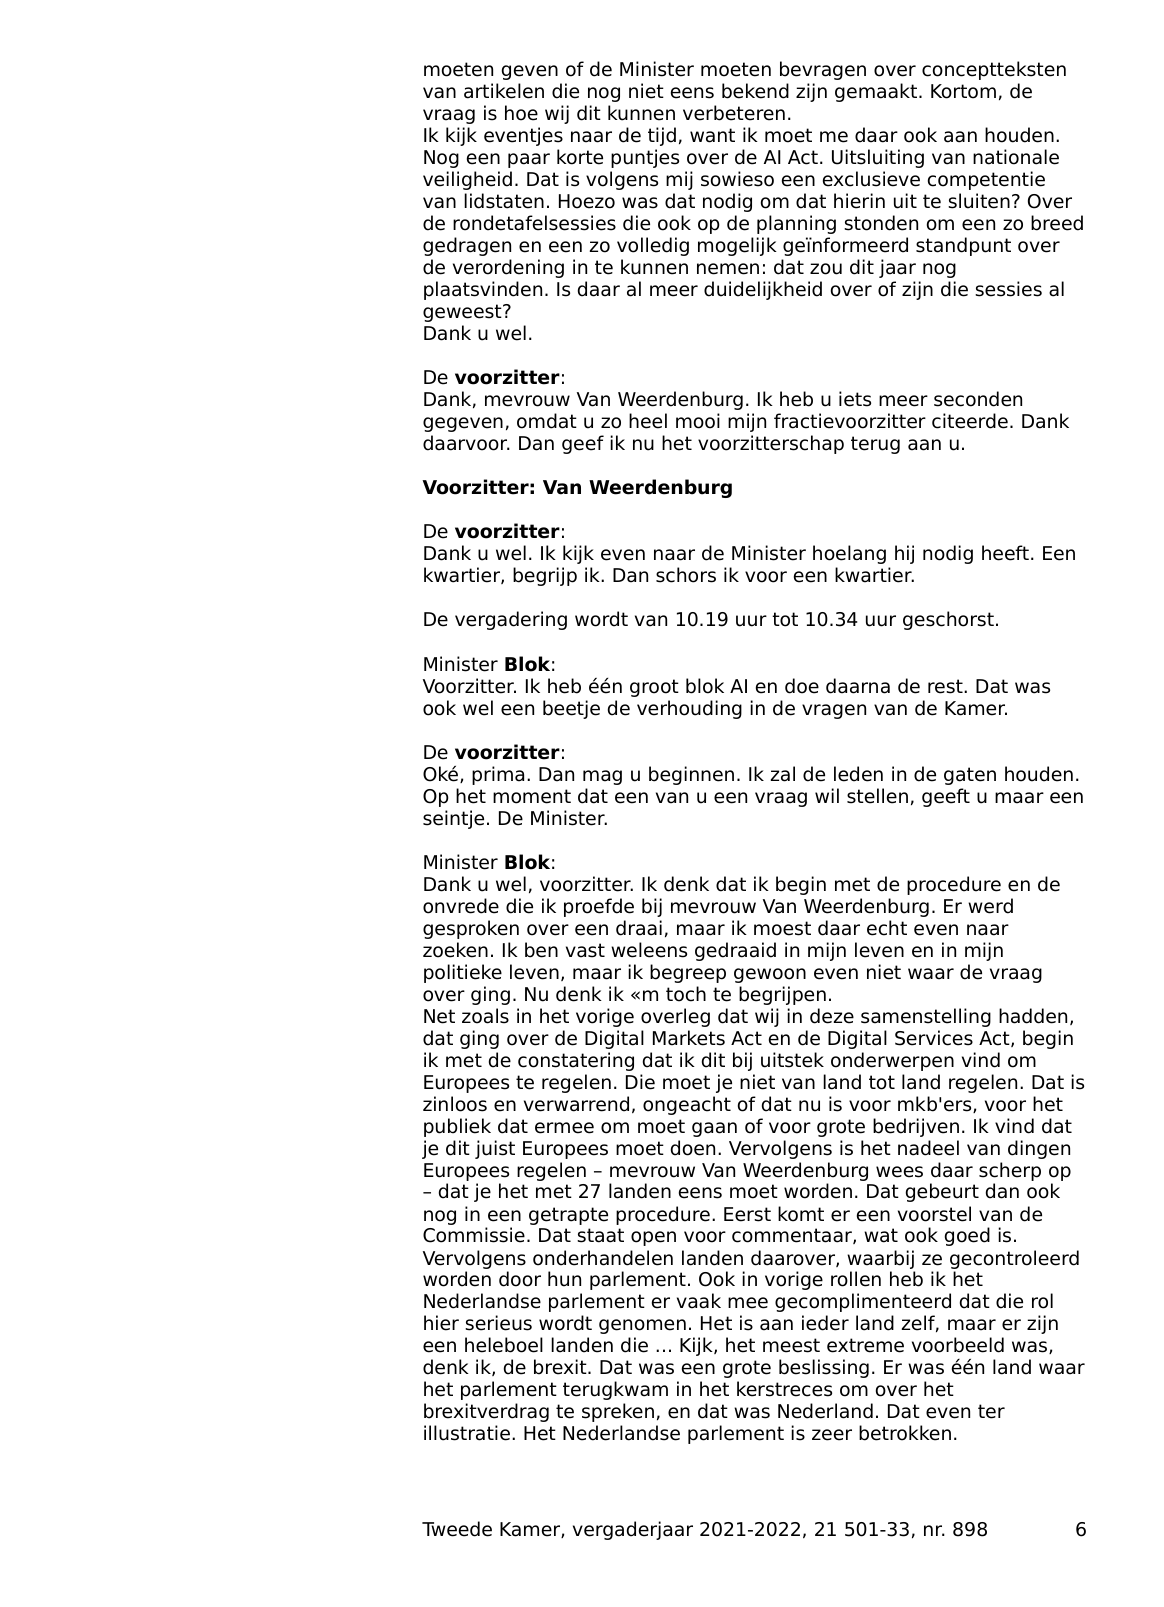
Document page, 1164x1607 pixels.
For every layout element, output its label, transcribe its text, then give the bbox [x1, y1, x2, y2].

text Dank u wel. [422, 323, 1087, 345]
text Dank u wel. Ik kijk even naar de Minister hoelang hij nodig heeft. Een kwartier, begrijp ik. Dan schors ik voor een kwartier. [422, 543, 1087, 587]
text moeten geven of de Minister moeten bevragen over conceptteksten van artikelen die nog niet eens bekend zijn gemaakt. Kortom, de vraag is hoe wij dit kunnen verbeteren. [422, 59, 1087, 125]
text Voorzitter. Ik heb één groot blok AI en doe daarna de rest. Dat was ook wel een beetje de verhouding in de vragen van de Kamer. [422, 676, 1087, 719]
text Voorzitter: Van Weerdenburg [422, 477, 1087, 499]
text Dank u wel, voorzitter. Ik denk dat ik begin met de procedure en de onvrede die ik proefde bij mevrouw Van Weerdenburg. Er werd gesproken over een draai, maar ik moest daar echt even naar zoeken. Ik ben vast weleens gedraaid in mijn leven en in mijn politieke leven, maar ik begreep gewoon even niet waar de vraag over ging. Nu denk ik «m toch te begrijpen. [422, 874, 1087, 1006]
text Net zoals in het vorige overleg dat wij in deze samenstelling hadden, dat ging over de Digital Markets Act en de Digital Services Act, begin ik met de constatering dat ik dit bij uitstek onderwerpen vind om Europees te regelen. Die moet je niet van land tot land regelen. Dat is zinloos en verwarrend, ongeacht of dat nu is voor mkb'ers, voor het publiek dat ermee om moet gaan of voor grote bedrijven. Ik vind dat je dit juist Europees moet doen. Vervolgens is het nadeel van dingen Europees regelen – mevrouw Van Weerdenburg wees daar scherp op – dat je het met 27 landen eens moet worden. Dat gebeurt dan ook nog in een getrapte procedure. Eerst komt er een voorstel van de Commissie. Dat staat open voor commentaar, wat ook goed is. Vervolgens onderhandelen landen daarover, waarbij ze gecontroleerd worden door hun parlement. Ook in vorige rollen heb ik het Nederlandse parlement er vaak mee gecomplimenteerd dat die rol hier serieus wordt genomen. Het is aan ieder land zelf, maar er zijn een heleboel landen die ... Kijk, het meest extreme voorbeeld was, denk ik, de brexit. Dat was een grote beslissing. Er was één land waar het parlement terugkwam in het kerstreces om over het brexitverdrag te spreken, en dat was Nederland. Dat even ter illustratie. Het Nederlandse parlement is zeer betrokken. [422, 1006, 1087, 1445]
text Minister Blok: [422, 852, 1087, 874]
text De vergadering wordt van 10.19 uur tot 10.34 uur geschorst. [422, 609, 1087, 631]
text De voorzitter: [422, 367, 1087, 389]
text De voorzitter: [422, 521, 1087, 543]
text Dank, mevrouw Van Weerdenburg. Ik heb u iets meer seconden gegeven, omdat u zo heel mooi mijn fractievoorzitter citeerde. Dank daarvoor. Dan geef ik nu het voorzitterschap terug aan u. [422, 389, 1087, 455]
text De voorzitter: [422, 742, 1087, 764]
text Minister Blok: [422, 653, 1087, 676]
text Oké, prima. Dan mag u beginnen. Ik zal de leden in de gaten houden. Op het moment dat een van u een vraag wil stellen, geeft u maar een seintje. De Minister. [422, 764, 1087, 829]
text Ik kijk eventjes naar de tijd, want ik moet me daar ook aan houden. Nog een paar korte puntjes over de AI Act. Uitsluiting van nationale veiligheid. Dat is volgens mij sowieso een exclusieve competentie van lidstaten. Hoezo was dat nodig om dat hierin uit te sluiten? Over de rondetafelsessies die ook op de planning stonden om een zo breed gedragen en een zo volledig mogelijk geïnformeerd standpunt over de verordening in te kunnen nemen: dat zou dit jaar nog plaatsvinden. Is daar al meer duidelijkheid over of zijn die sessies al geweest? [422, 125, 1087, 323]
